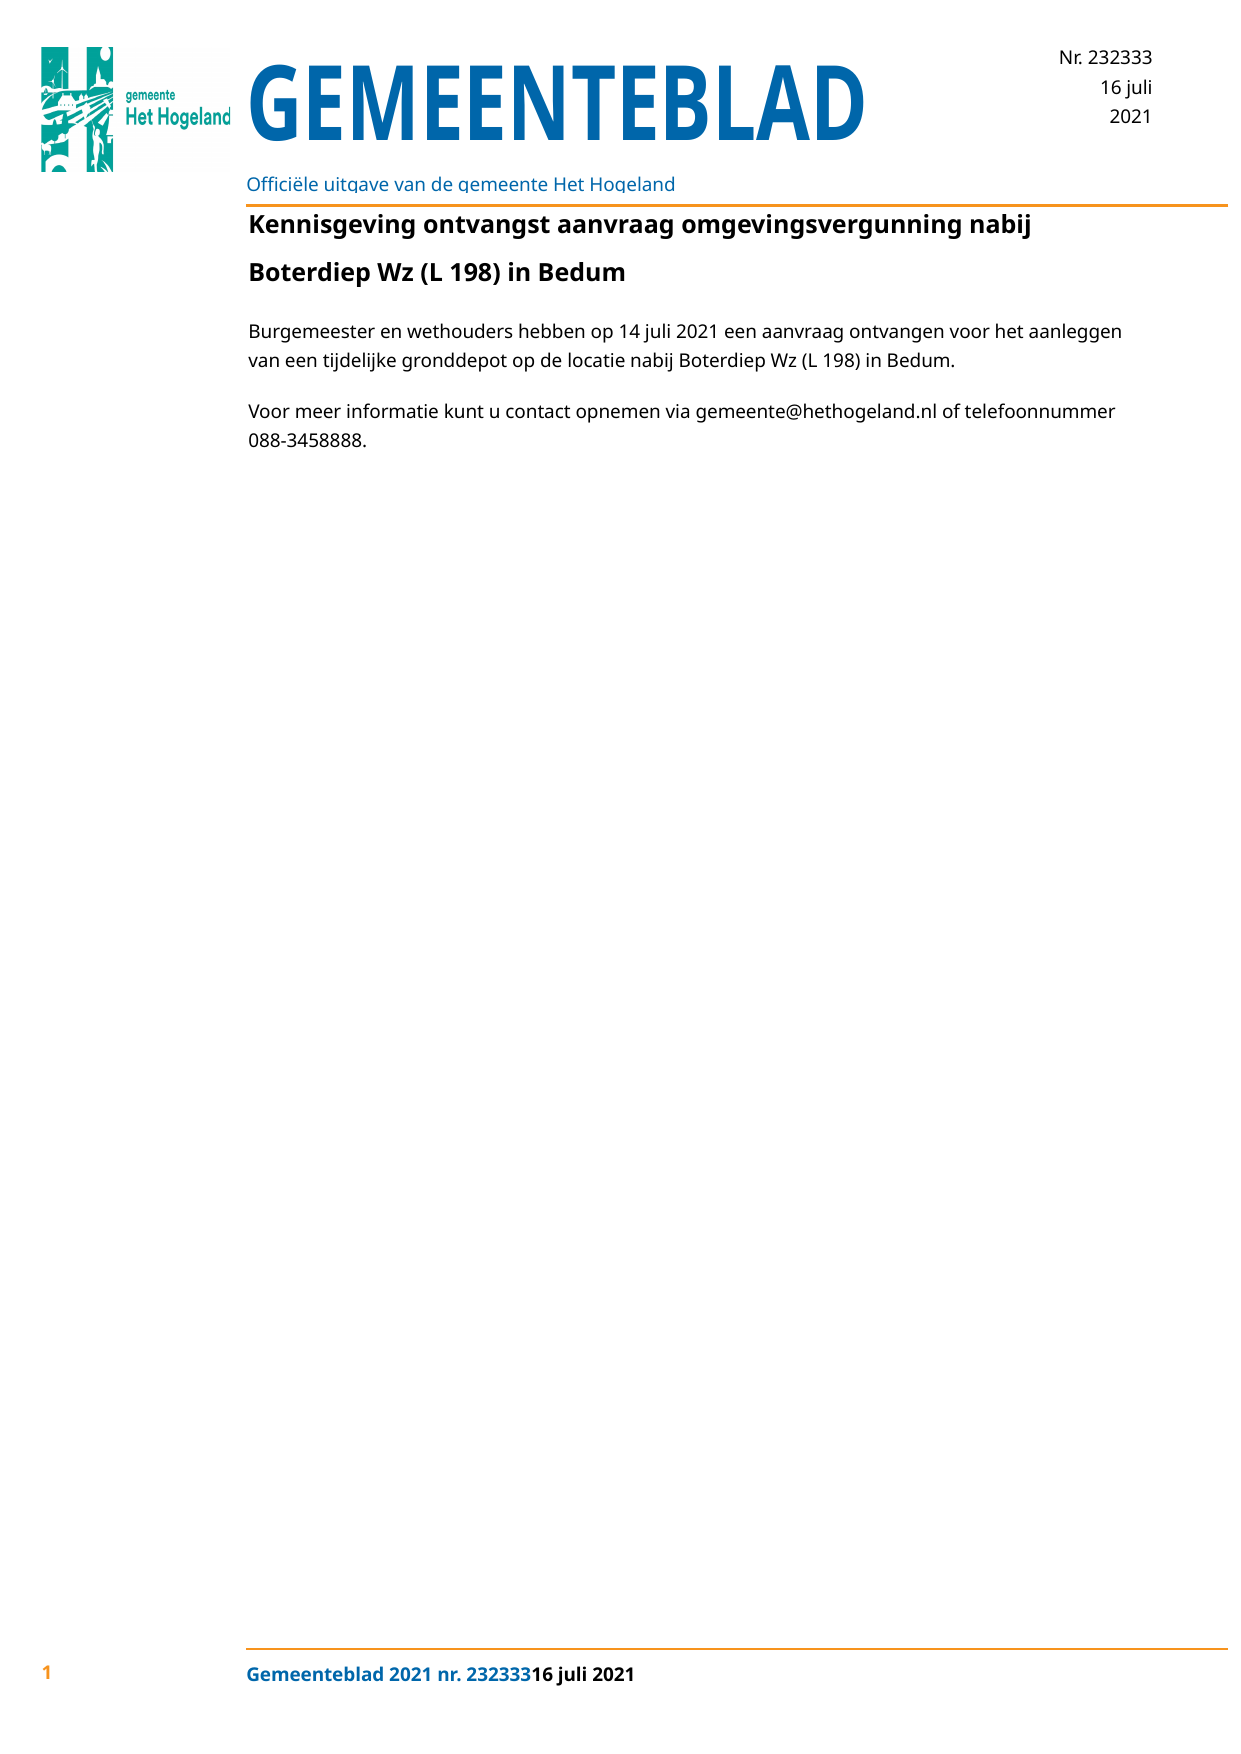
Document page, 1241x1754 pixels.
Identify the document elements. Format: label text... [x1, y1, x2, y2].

text Voor meer informatie kunt u contact opnemen via gemeente@hethogeland.nl of telefoonnummer 088-3458888. [248, 398, 1152, 453]
text Kennisgeving ontvangst aanvraag omgevingsvergunning nabij Boterdiep Wz (L 198) in Bedum [248, 207, 1152, 288]
picture [41, 47, 231, 172]
text Burgemeester en wethouders hebben op 14 juli 2021 een aanvraag ontvangen voor het aanleggen van een tijdelijke gronddepot op de locatie nabij Boterdiep Wz (L 198) in Bedum. [248, 318, 1152, 373]
